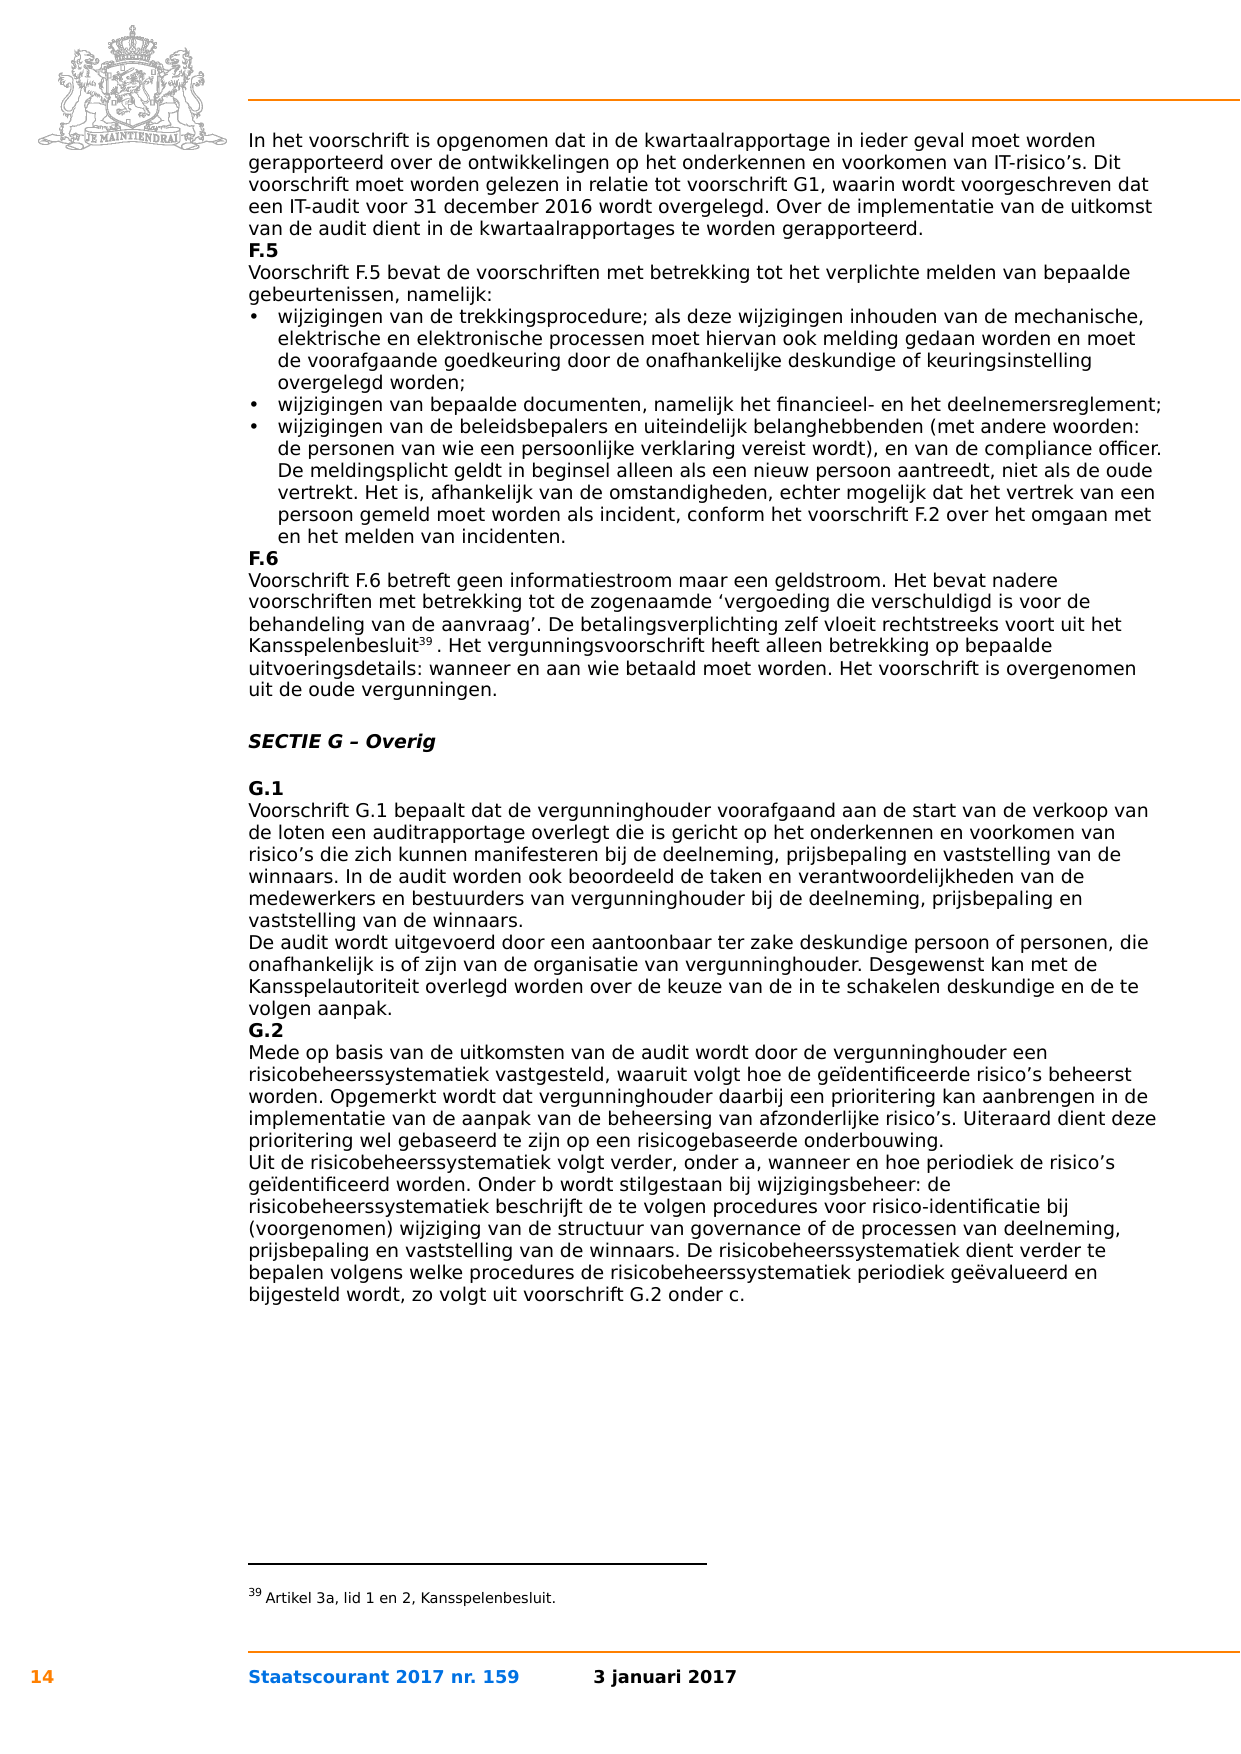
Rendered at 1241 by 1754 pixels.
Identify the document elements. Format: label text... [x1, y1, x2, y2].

text F.6 [248, 547, 1163, 569]
text Voorschrift F.6 betreft geen informatiestroom maar een geldstroom. Het bevat nadere voorschriften met betrekking tot de zogenaamde ‘vergoeding die verschuldigd is voor de behandeling van de aanvraag’. De betalingsverplichting zelf vloeit rechtstreeks voort uit het Kansspelenbesluit. Het vergunningsvoorschrift heeft alleen betrekking op bepaalde uitvoeringsdetails: wanneer en aan wie betaald moet worden. Het voorschrift is overgenomen uit de oude vergunningen. [248, 569, 1163, 701]
subtitle SECTIE G – Overig [248, 731, 1163, 753]
text De audit wordt uitgevoerd door een aantoonbaar ter zake deskundige persoon of personen, die onafhankelijk is of zijn van de organisatie van vergunninghouder. Desgewenst kan met de Kansspelautoriteit overlegd worden over de keuze van de in te schakelen deskundige en de te volgen aanpak. [248, 932, 1163, 1020]
text In het voorschrift is opgenomen dat in de kwartaalrapportage in ieder geval moet worden gerapporteerd over de ontwikkelingen op het onderkennen en voorkomen van IT-risico’s. Dit voorschrift moet worden gelezen in relatie tot voorschrift G1, waarin wordt voorgeschreven dat een IT-audit voor 31 december 2016 wordt overgelegd. Over de implementatie van de uitkomst van de audit dient in de kwartaalrapportages te worden gerapporteerd. [248, 130, 1163, 240]
text Artikel 3a, lid 1 en 2, Kansspelenbesluit. [248, 1586, 1163, 1608]
text • wijzigingen van de trekkingsprocedure; als deze wijzigingen inhouden van de mechanische, elektrische en elektronische processen moet hiervan ook melding gedaan worden en moet de voorafgaande goedkeuring door de onafhankelijke deskundige of keuringsinstelling overgelegd worden; [248, 306, 1163, 394]
text Mede op basis van de uitkomsten van de audit wordt door de vergunninghouder een risicobeheerssystematiek vastgesteld, waaruit volgt hoe de geïdentificeerde risico’s beheerst worden. Opgemerkt wordt dat vergunninghouder daarbij een prioritering kan aanbrengen in de implementatie van de aanpak van de beheersing van afzonderlijke risico’s. Uiteraard dient deze prioritering wel gebaseerd te zijn op een risicogebaseerde onderbouwing. [248, 1042, 1163, 1152]
text G.2 [248, 1020, 1163, 1042]
text Voorschrift G.1 bepaalt dat de vergunninghouder voorafgaand aan de start van de verkoop van de loten een auditrapportage overlegt die is gericht op het onderkennen en voorkomen van risico’s die zich kunnen manifesteren bij de deelneming, prijsbepaling en vaststelling van de winnaars. In de audit worden ook beoordeeld de taken en verantwoordelijkheden van de medewerkers en bestuurders van vergunninghouder bij de deelneming, prijsbepaling en vaststelling van de winnaars. [248, 800, 1163, 932]
text F.5 [248, 240, 1163, 262]
picture [38, 25, 227, 150]
text Uit de risicobeheerssystematiek volgt verder, onder a, wanneer en hoe periodiek de risico’s geïdentificeerd worden. Onder b wordt stilgestaan bij wijzigingsbeheer: de risicobeheerssystematiek beschrijft de te volgen procedures voor risico-identificatie bij (voorgenomen) wijziging van de structuur van governance of de processen van deelneming, prijsbepaling en vaststelling van de winnaars. De risicobeheerssystematiek dient verder te bepalen volgens welke procedures de risicobeheerssystematiek periodiek geëvalueerd en bijgesteld wordt, zo volgt uit voorschrift G.2 onder c. [248, 1152, 1163, 1306]
text • wijzigingen van de beleidsbepalers en uiteindelijk belanghebbenden (met andere woorden: de personen van wie een persoonlijke verklaring vereist wordt), en van de compliance officer. De meldingsplicht geldt in beginsel alleen als een nieuw persoon aantreedt, niet als de oude vertrekt. Het is, afhankelijk van de omstandigheden, echter mogelijk dat het vertrek van een persoon gemeld moet worden als incident, conform het voorschrift F.2 over het omgaan met en het melden van incidenten. [248, 416, 1163, 547]
text G.1 [248, 778, 1163, 800]
text Voorschrift F.5 bevat de voorschriften met betrekking tot het verplichte melden van bepaalde gebeurtenissen, namelijk: [248, 262, 1163, 306]
text • wijzigingen van bepaalde documenten, namelijk het financieel- en het deelnemersreglement; [248, 394, 1163, 416]
